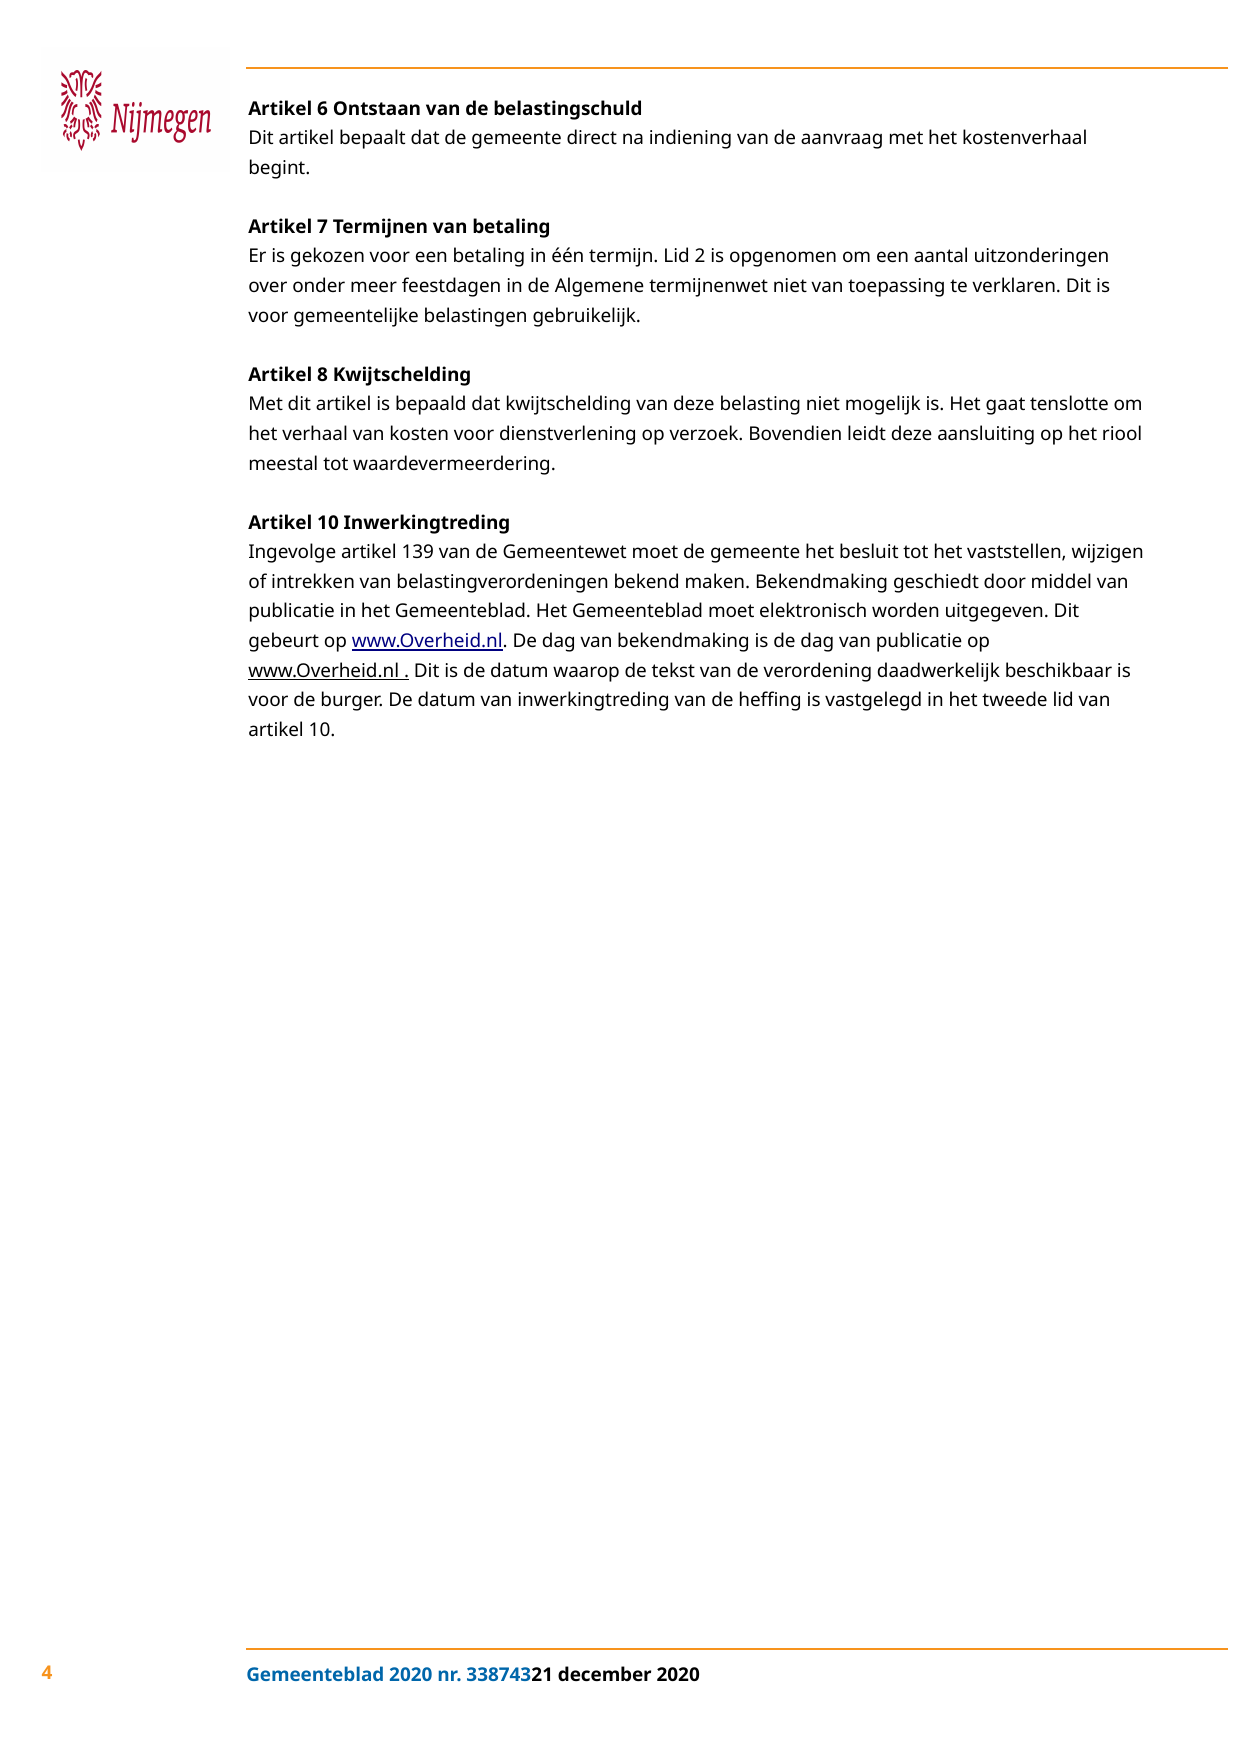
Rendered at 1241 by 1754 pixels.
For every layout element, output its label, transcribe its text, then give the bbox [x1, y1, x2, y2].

text Dit artikel bepaalt dat de gemeente direct na indiening van de aanvraag met het kostenverhaal begint. [248, 124, 1152, 180]
text Er is gekozen voor een betaling in één termijn. Lid 2 is opgenomen om een aantal uitzonderingen over onder meer feestdagen in de Algemene termijnenwet niet van toepassing te verklaren. Dit is voor gemeentelijke belastingen gebruikelijk. [248, 243, 1152, 328]
text Artikel 7 Termijnen van betaling [248, 213, 1152, 239]
picture [41, 47, 231, 172]
text Artikel 10 Inwerkingtreding [248, 509, 1152, 535]
text Met dit artikel is bepaald dat kwijtschelding van deze belasting niet mogelijk is. Het gaat tenslotte om het verhaal van kosten voor dienstverlening op verzoek. Bovendien leidt deze aansluiting op het riool meestal tot waardevermeerdering. [248, 391, 1152, 476]
text Artikel 8 Kwijtschelding [248, 361, 1152, 387]
text Ingevolge artikel 139 van de Gemeentewet moet de gemeente het besluit tot het vaststellen, wijzigen of intrekken van belastingverordeningen bekend maken. Bekendmaking geschiedt door middel van publicatie in het Gemeenteblad. Het Gemeenteblad moet elektronisch worden uitgegeven. Dit gebeurt op www.Overheid.nl. De dag van bekendmaking is de dag van publicatie op www.Overheid.nl . Dit is de datum waarop de tekst van de verordening daadwerkelijk beschikbaar is voor de burger. De datum van inwerkingtreding van de heffing is vastgelegd in het tweede lid van artikel 10. [248, 538, 1152, 742]
text Artikel 6 Ontstaan van de belastingschuld [248, 95, 1152, 121]
